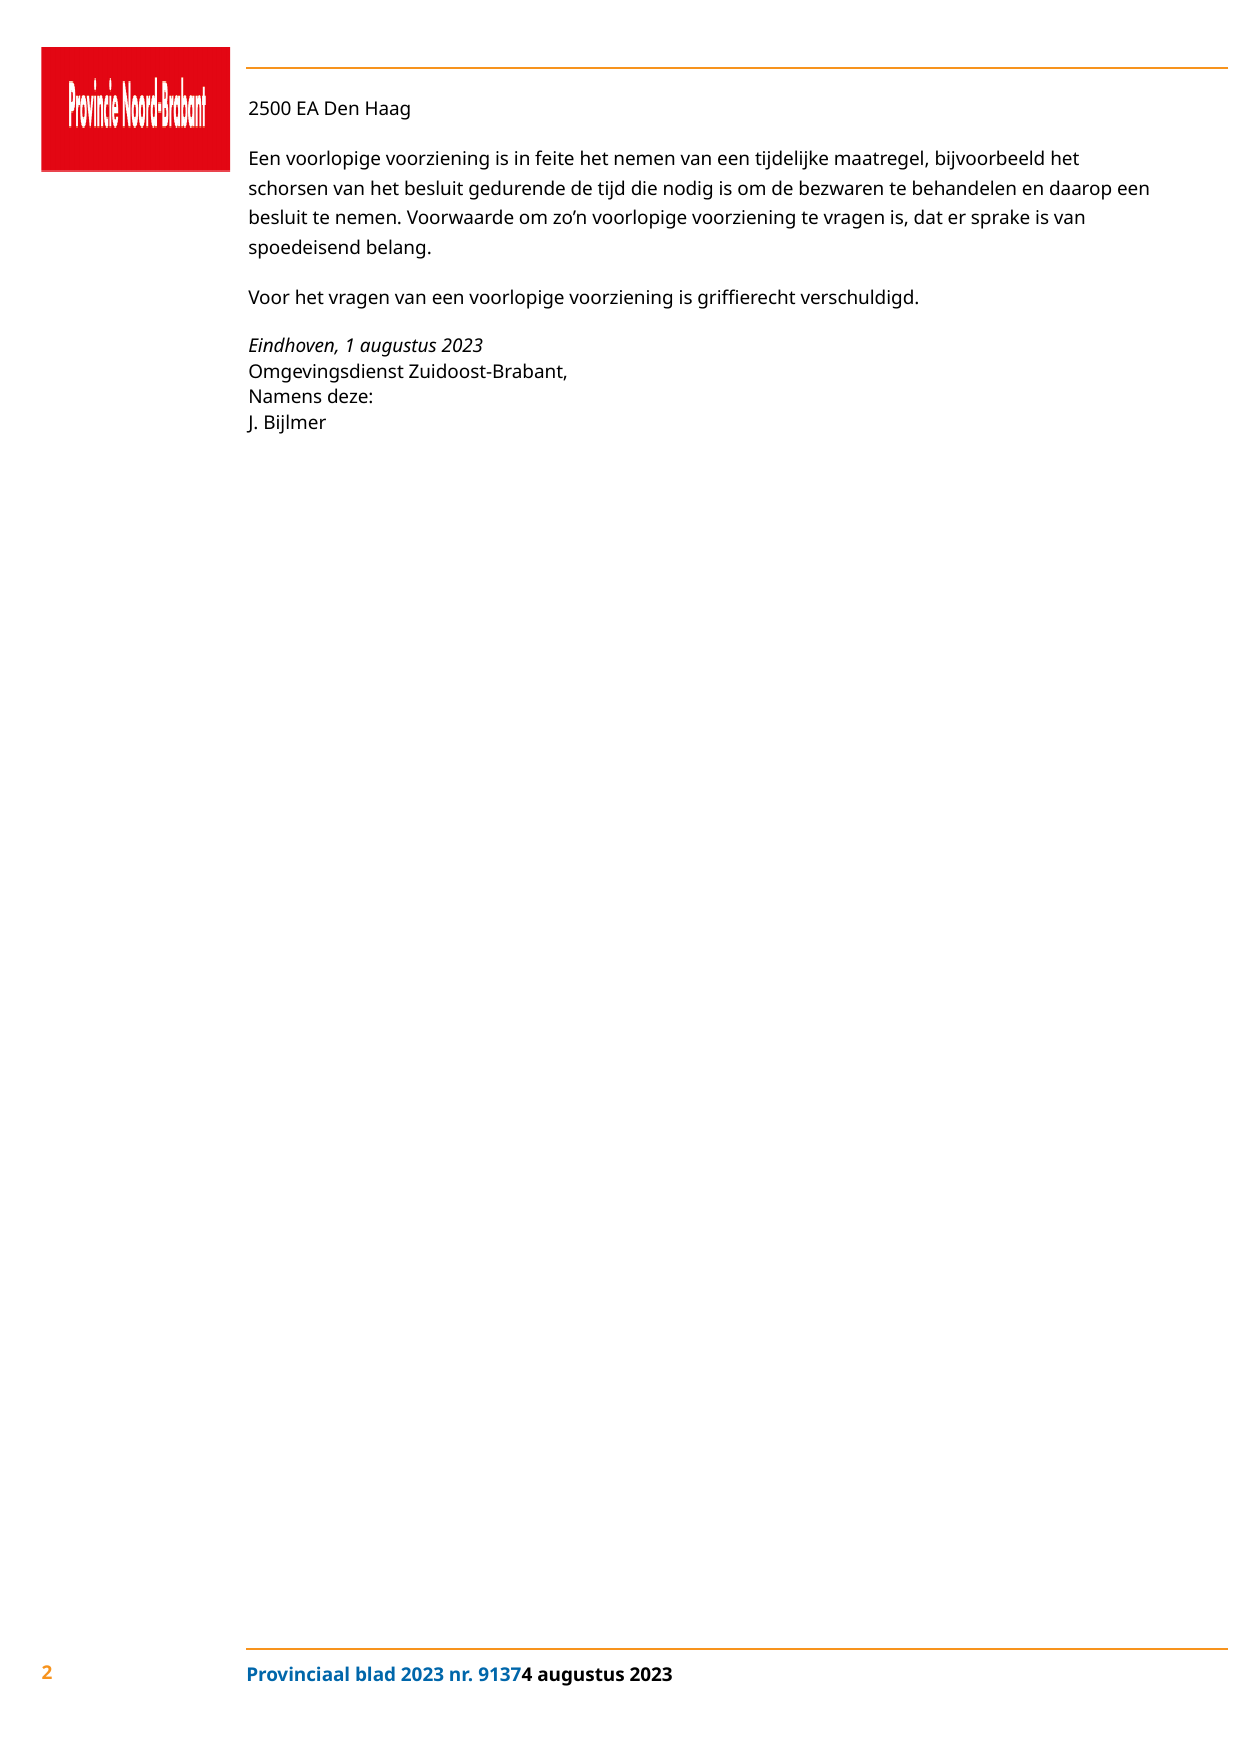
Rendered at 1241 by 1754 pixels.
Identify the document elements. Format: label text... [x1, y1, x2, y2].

text J. Bijlmer [248, 409, 1152, 435]
text Voor het vragen van een voorlopige voorziening is griffierecht verschuldigd. [248, 284, 1152, 310]
picture [41, 47, 231, 172]
text Een voorlopige voorziening is in feite het nemen van een tijdelijke maatregel, bijvoorbeeld het schorsen van het besluit gedurende de tijd die nodig is om de bezwaren te behandelen en daarop een besluit te nemen. Voorwaarde om zo’n voorlopige voorziening te vragen is, dat er sprake is van spoedeisend belang. [248, 145, 1152, 260]
text Omgevingsdienst Zuidoost-Brabant, [248, 358, 1152, 384]
text 2500 EA Den Haag [248, 95, 1152, 121]
text Namens deze: [248, 384, 1152, 409]
text Eindhoven, 1 augustus 2023 [248, 332, 1152, 358]
